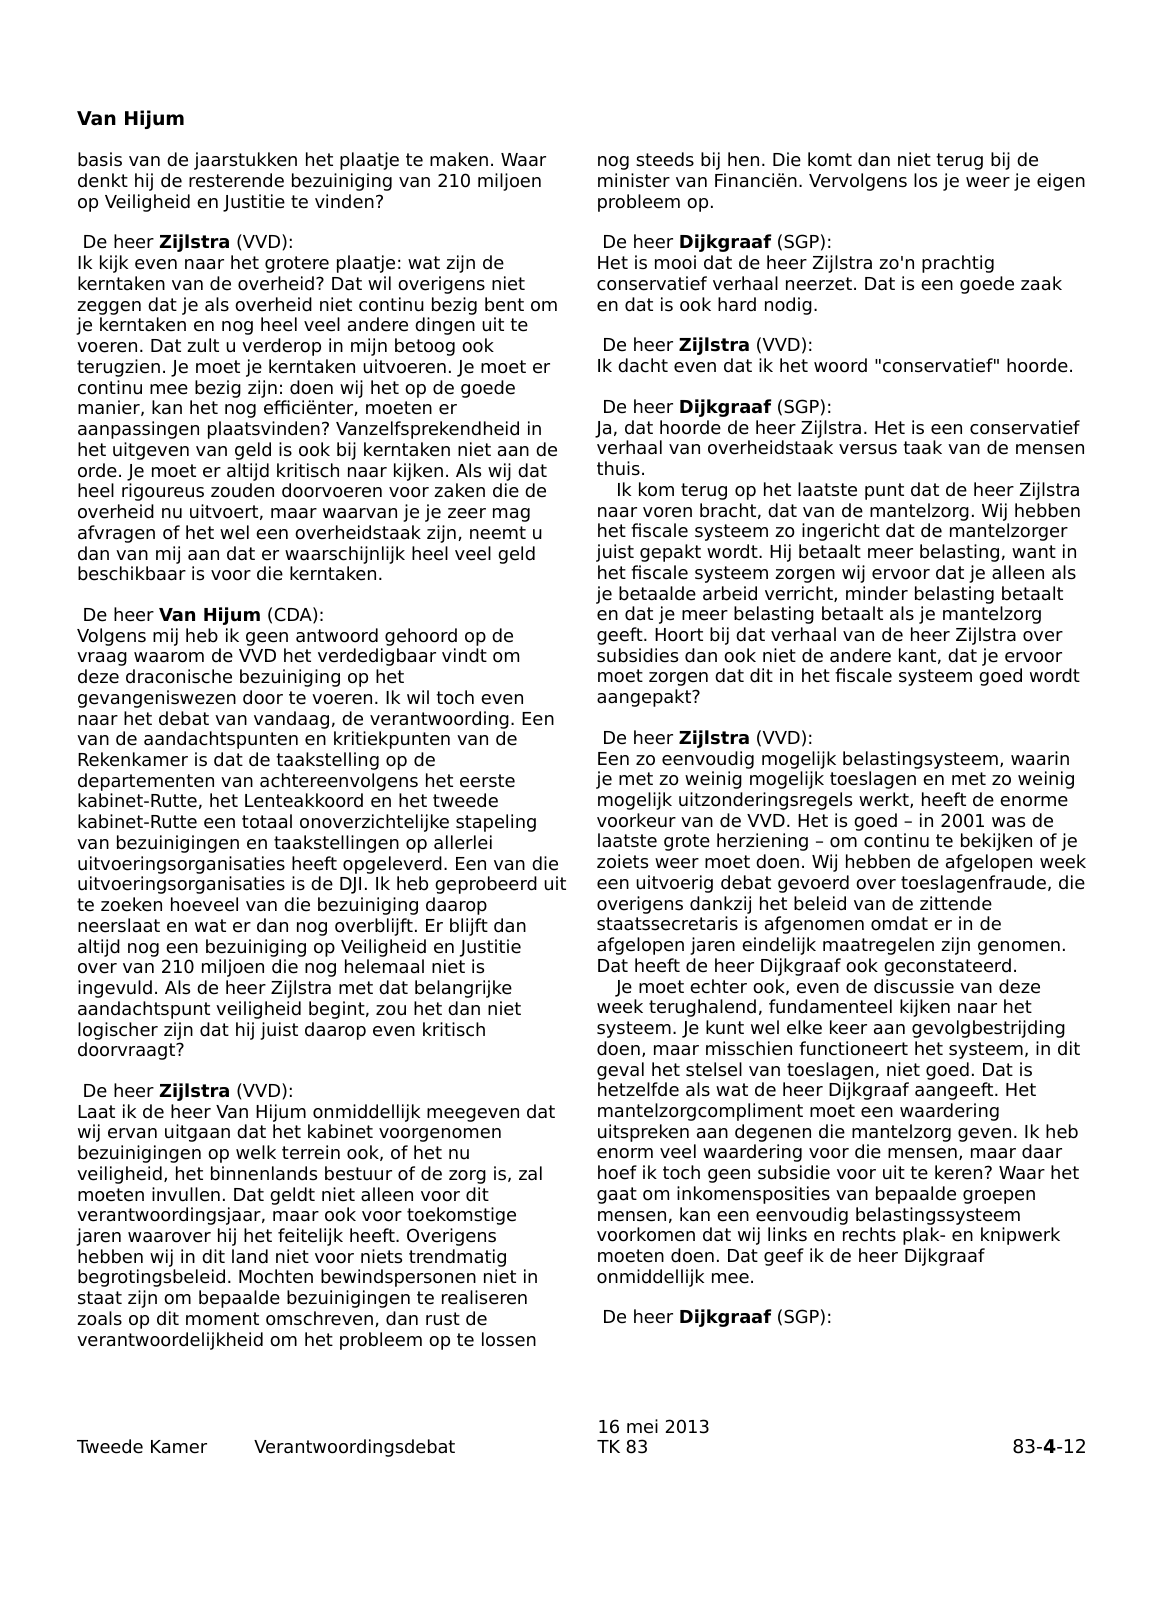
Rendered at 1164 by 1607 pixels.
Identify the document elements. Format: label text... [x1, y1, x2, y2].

text Volgens mij heb ik geen antwoord gehoord op de vraag waarom de VVD het verdedigbaar vindt om deze draconische bezuiniging op het gevangeniswezen door te voeren. Ik wil toch even naar het debat van vandaag, de verantwoording. Een van de aandachtspunten en kritiekpunten van de Rekenkamer is dat de taakstelling op de departementen van achtereenvolgens het eerste kabinet-Rutte, het Lenteakkoord en het tweede kabinet-Rutte een totaal onoverzichtelijke stapeling van bezuinigingen en taakstellingen op allerlei uitvoeringsorganisaties heeft opgeleverd. Een van die uitvoeringsorganisaties is de DJI. Ik heb geprobeerd uit te zoeken hoeveel van die bezuiniging daarop neerslaat en wat er dan nog overblijft. Er blijft dan altijd nog een bezuiniging op Veiligheid en Justitie over van 210 miljoen die nog helemaal niet is ingevuld. Als de heer Zijlstra met dat belangrijke aandachtspunt veiligheid begint, zou het dan niet logischer zijn dat hij juist daarop even kritisch doorvraagt? [77, 626, 567, 1061]
text De heer Dijkgraaf (SGP): [596, 1307, 1087, 1328]
text De heer Zijlstra (VVD): [77, 232, 567, 253]
text basis van de jaarstukken het plaatje te maken. Waar denkt hij de resterende bezuiniging van 210 miljoen op Veiligheid en Justitie te vinden? [77, 150, 567, 212]
text Het is mooi dat de heer Zijlstra zo'n prachtig conservatief verhaal neerzet. Dat is een goede zaak en dat is ook hard nodig. [596, 253, 1087, 315]
text Een zo eenvoudig mogelijk belastingsysteem, waarin je met zo weinig mogelijk toeslagen en met zo weinig mogelijk uitzonderingsregels werkt, heeft de enorme voorkeur van de VVD. Het is goed – in 2001 was de laatste grote herziening – om continu te bekijken of je zoiets weer moet doen. Wij hebben de afgelopen week een uitvoerig debat gevoerd over toeslagenfraude, die overigens dankzij het beleid van de zittende staatssecretaris is afgenomen omdat er in de afgelopen jaren eindelijk maatregelen zijn genomen. Dat heeft de heer Dijkgraaf ook geconstateerd. [596, 748, 1087, 976]
text Je moet echter ook, even de discussie van deze week terughalend, fundamenteel kijken naar het systeem. Je kunt wel elke keer aan gevolgbestrijding doen, maar misschien functioneert het systeem, in dit geval het stelsel van toeslagen, niet goed. Dat is hetzelfde als wat de heer Dijkgraaf aangeeft. Het mantelzorgcompliment moet een waardering uitspreken aan degenen die mantelzorg geven. Ik heb enorm veel waardering voor die mensen, maar daar hoef ik toch geen subsidie voor uit te keren? Waar het gaat om inkomensposities van bepaalde groepen mensen, kan een eenvoudig belastingssysteem voorkomen dat wij links en rechts plak- en knipwerk moeten doen. Dat geef ik de heer Dijkgraaf onmiddellijk mee. [596, 976, 1087, 1287]
text Ik kom terug op het laatste punt dat de heer Zijlstra naar voren bracht, dat van de mantelzorg. Wij hebben het fiscale systeem zo ingericht dat de mantelzorger juist gepakt wordt. Hij betaalt meer belasting, want in het fiscale systeem zorgen wij ervoor dat je alleen als je betaalde arbeid verricht, minder belasting betaalt en dat je meer belasting betaalt als je mantelzorg geeft. Hoort bij dat verhaal van de heer Zijlstra over subsidies dan ook niet de andere kant, dat je ervoor moet zorgen dat dit in het fiscale systeem goed wordt aangepakt? [596, 480, 1087, 708]
text De heer Van Hijum (CDA): [77, 605, 567, 626]
text De heer Zijlstra (VVD): [596, 728, 1087, 748]
text De heer Dijkgraaf (SGP): [596, 232, 1087, 253]
text Laat ik de heer Van Hijum onmiddellijk meegeven dat wij ervan uitgaan dat het kabinet voorgenomen bezuinigingen op welk terrein ook, of het nu veiligheid, het binnenlands bestuur of de zorg is, zal moeten invullen. Dat geldt niet alleen voor dit verantwoordingsjaar, maar ook voor toekomstige jaren waarover hij het feitelijk heeft. Overigens hebben wij in dit land niet voor niets trendmatig begrotingsbeleid. Mochten bewindspersonen niet in staat zijn om bepaalde bezuinigingen te realiseren zoals op dit moment omschreven, dan rust de verantwoordelijkheid om het probleem op te lossen [77, 1102, 567, 1350]
text De heer Dijkgraaf (SGP): [596, 397, 1087, 417]
text De heer Zijlstra (VVD): [596, 335, 1087, 356]
text Ja, dat hoorde de heer Zijlstra. Het is een conservatief verhaal van overheidstaak versus taak van de mensen thuis. [596, 417, 1087, 480]
text Ik dacht even dat ik het woord "conservatief" hoorde. [596, 356, 1087, 377]
text De heer Zijlstra (VVD): [77, 1081, 567, 1102]
text Ik kijk even naar het grotere plaatje: wat zijn de kerntaken van de overheid? Dat wil overigens niet zeggen dat je als overheid niet continu bezig bent om je kerntaken en nog heel veel andere dingen uit te voeren. Dat zult u verderop in mijn betoog ook terugzien. Je moet je kerntaken uitvoeren. Je moet er continu mee bezig zijn: doen wij het op de goede manier, kan het nog efficiënter, moeten er aanpassingen plaatsvinden? Vanzelfsprekendheid in het uitgeven van geld is ook bij kerntaken niet aan de orde. Je moet er altijd kritisch naar kijken. Als wij dat heel rigoureus zouden doorvoeren voor zaken die de overheid nu uitvoert, maar waarvan je je zeer mag afvragen of het wel een overheidstaak zijn, neemt u dan van mij aan dat er waarschijnlijk heel veel geld beschikbaar is voor die kerntaken. [77, 253, 567, 585]
text nog steeds bij hen. Die komt dan niet terug bij de minister van Financiën. Vervolgens los je weer je eigen probleem op. [596, 150, 1087, 212]
